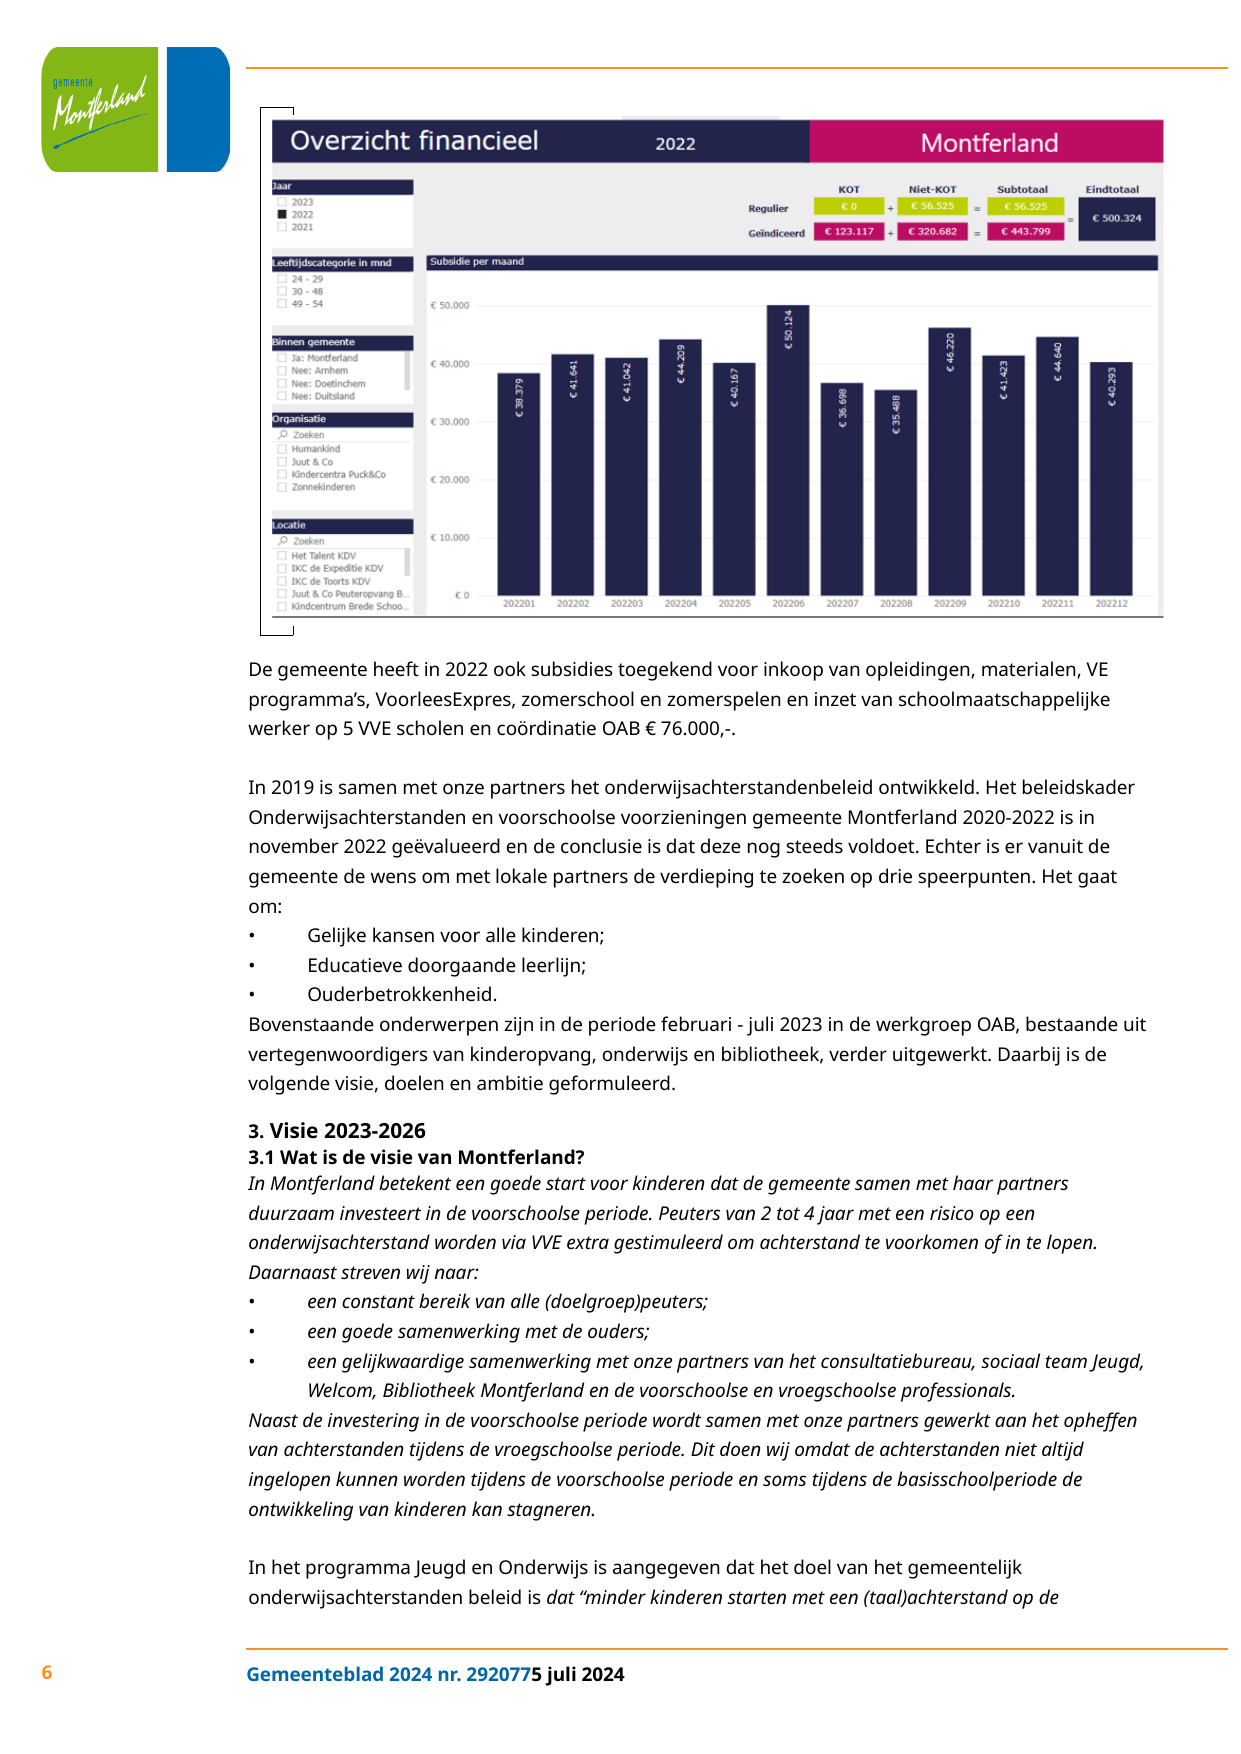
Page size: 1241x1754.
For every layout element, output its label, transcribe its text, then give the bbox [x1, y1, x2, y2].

table_header In Montferland betekent een goede start voor kinderen dat de gemeente samen met haar partners duurzaam investeert in de voorschoolse periode. Peuters van 2 tot 4 jaar met een risico op een onderwijsachterstand worden via VVE extra gestimuleerd om achterstand te voorkomen of in te lopen. Daarnaast streven wij naar: een constant bereik van alle (doelgroep)peuters; een goede samenwerking met de ouders; een gelijkwaardige samenwerking met onze partners van het consultatiebureau, sociaal team Jeugd, Welcom, Bibliotheek Montferland en de voorschoolse en vroegschoolse professionals. Naast de investering in de voorschoolse periode wordt samen met onze partners gewerkt aan het opheffen van achterstanden tijdens de vroegschoolse periode. Dit doen wij omdat de achterstanden niet altijd ingelopen kunnen worden tijdens de voorschoolse periode en soms tijdens de basisschoolperiode de ontwikkeling van kinderen kan stagneren. [248, 1170, 1152, 1521]
picture [268, 115, 1173, 626]
list Educatieve doorgaande leerlijn; [248, 952, 1152, 978]
text In het programma Jeugd en Onderwijs is aangegeven dat het doel van het gemeentelijk onderwijsachterstanden beleid is dat “minder kinderen starten met een (taal)achterstand op de [248, 1554, 1152, 1609]
text 3. Visie 2023-2026 [248, 1116, 1152, 1144]
text De gemeente heeft in 2022 ook subsidies toegekend voor inkoop van opleidingen, materialen, VE programma’s, VoorleesExpres, zomerschool en zomerspelen en inzet van schoolmaatschappelijke werker op 5 VVE scholen en coördinatie OAB € 76.000,-. [248, 656, 1152, 741]
list Gelijke kansen voor alle kinderen; [248, 922, 1152, 948]
text In 2019 is samen met onze partners het onderwijsachterstandenbeleid ontwikkeld. Het beleidskader Onderwijsachterstanden en voorschoolse voorzieningen gemeente Montferland 2020-2022 is in november 2022 geëvalueerd en de conclusie is dat deze nog steeds voldoet. Echter is er vanuit de gemeente de wens om met lokale partners de verdieping te zoeken op drie speerpunten. Het gaat om: [248, 774, 1152, 919]
text 3.1 Wat is de visie van Montferland? [248, 1144, 1152, 1170]
picture [41, 47, 231, 172]
list Ouderbetrokkenheid. [248, 982, 1152, 1007]
text Bovenstaande onderwerpen zijn in de periode februari - juli 2023 in de werkgroep OAB, bestaande uit vertegenwoordigers van kinderopvang, onderwijs en bibliotheek, verder uitgewerkt. Daarbij is de volgende visie, doelen en ambitie geformuleerd. [248, 1011, 1152, 1096]
